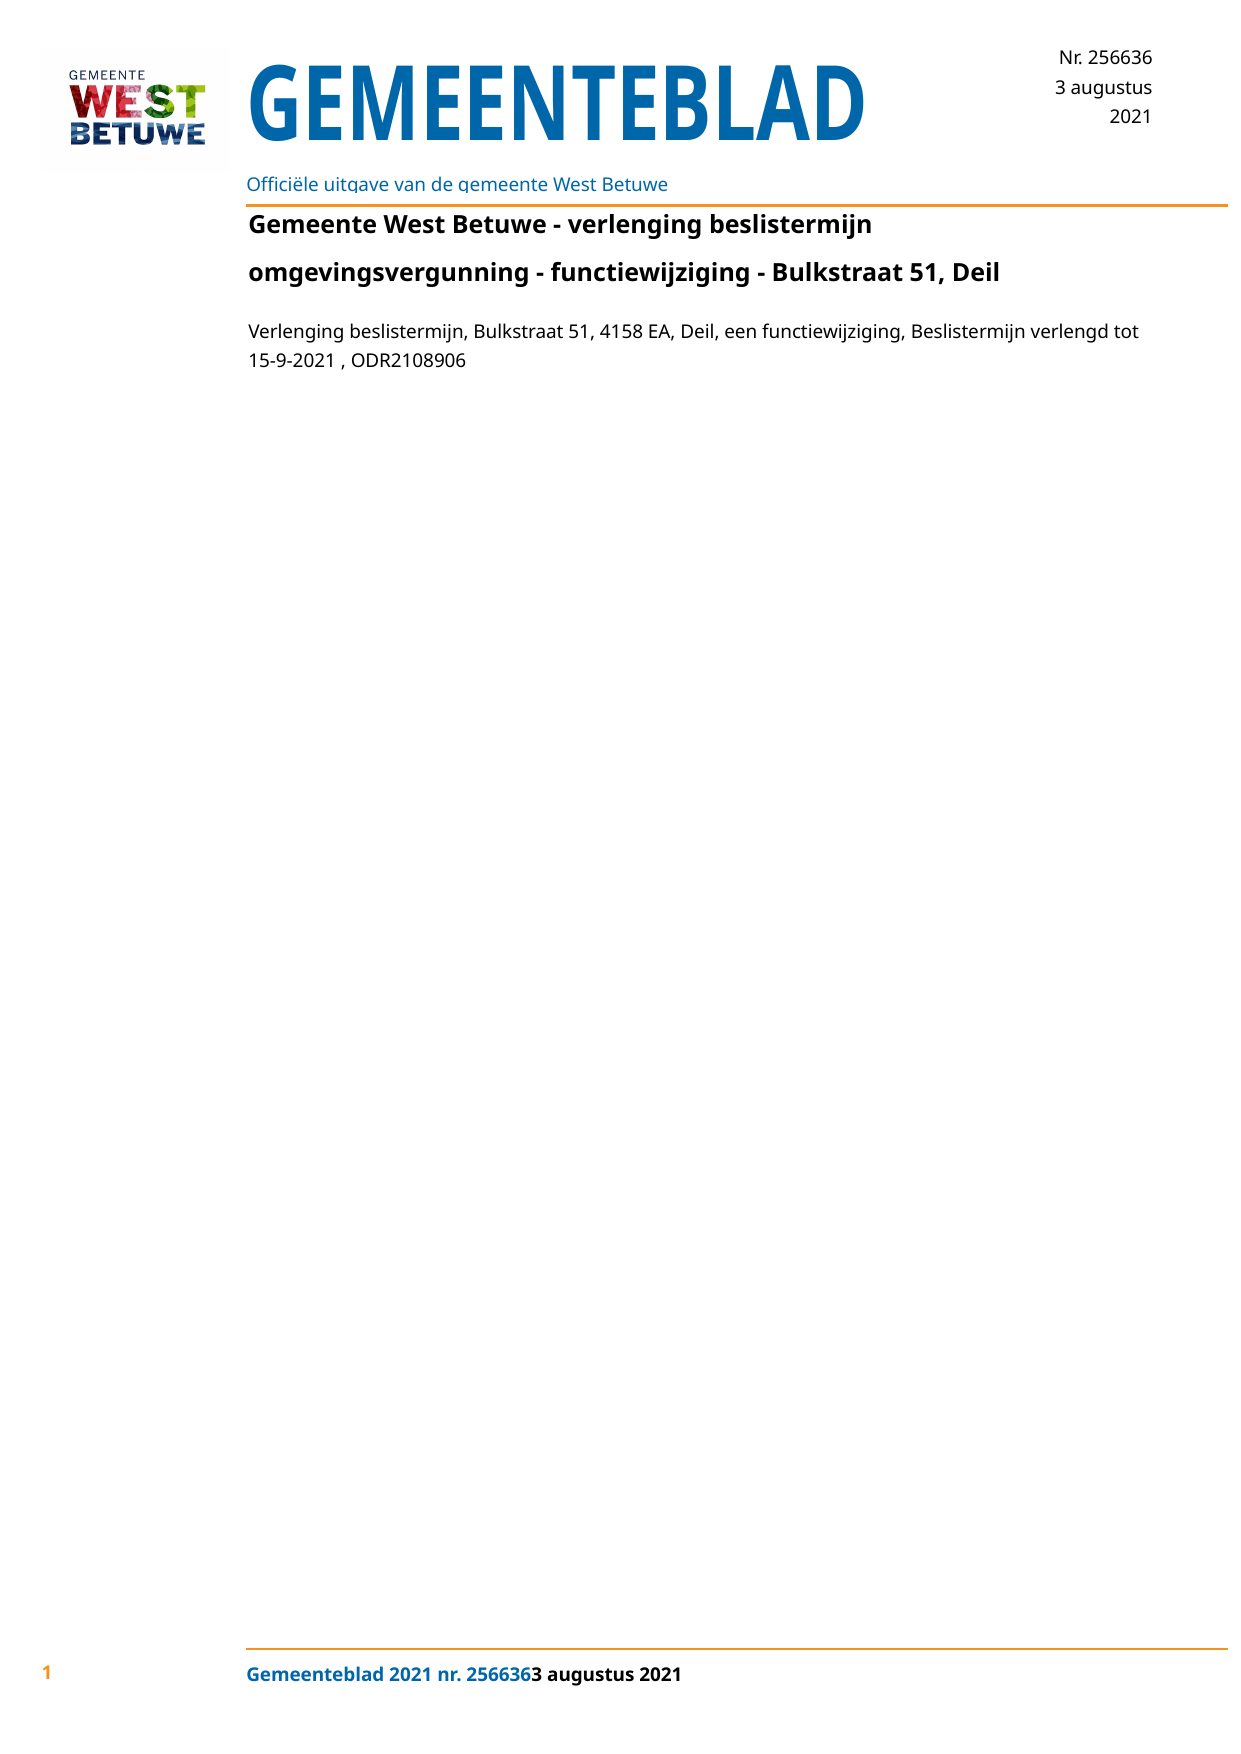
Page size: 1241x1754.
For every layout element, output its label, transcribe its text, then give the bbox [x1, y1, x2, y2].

picture [41, 47, 231, 172]
text Gemeente West Betuwe - verlenging beslistermijn omgevingsvergunning - functiewijziging - Bulkstraat 51, Deil [248, 207, 1152, 288]
text Verlenging beslistermijn, Bulkstraat 51, 4158 EA, Deil, een functiewijziging, Beslistermijn verlengd tot 15-9-2021 , ODR2108906 [248, 318, 1152, 373]
